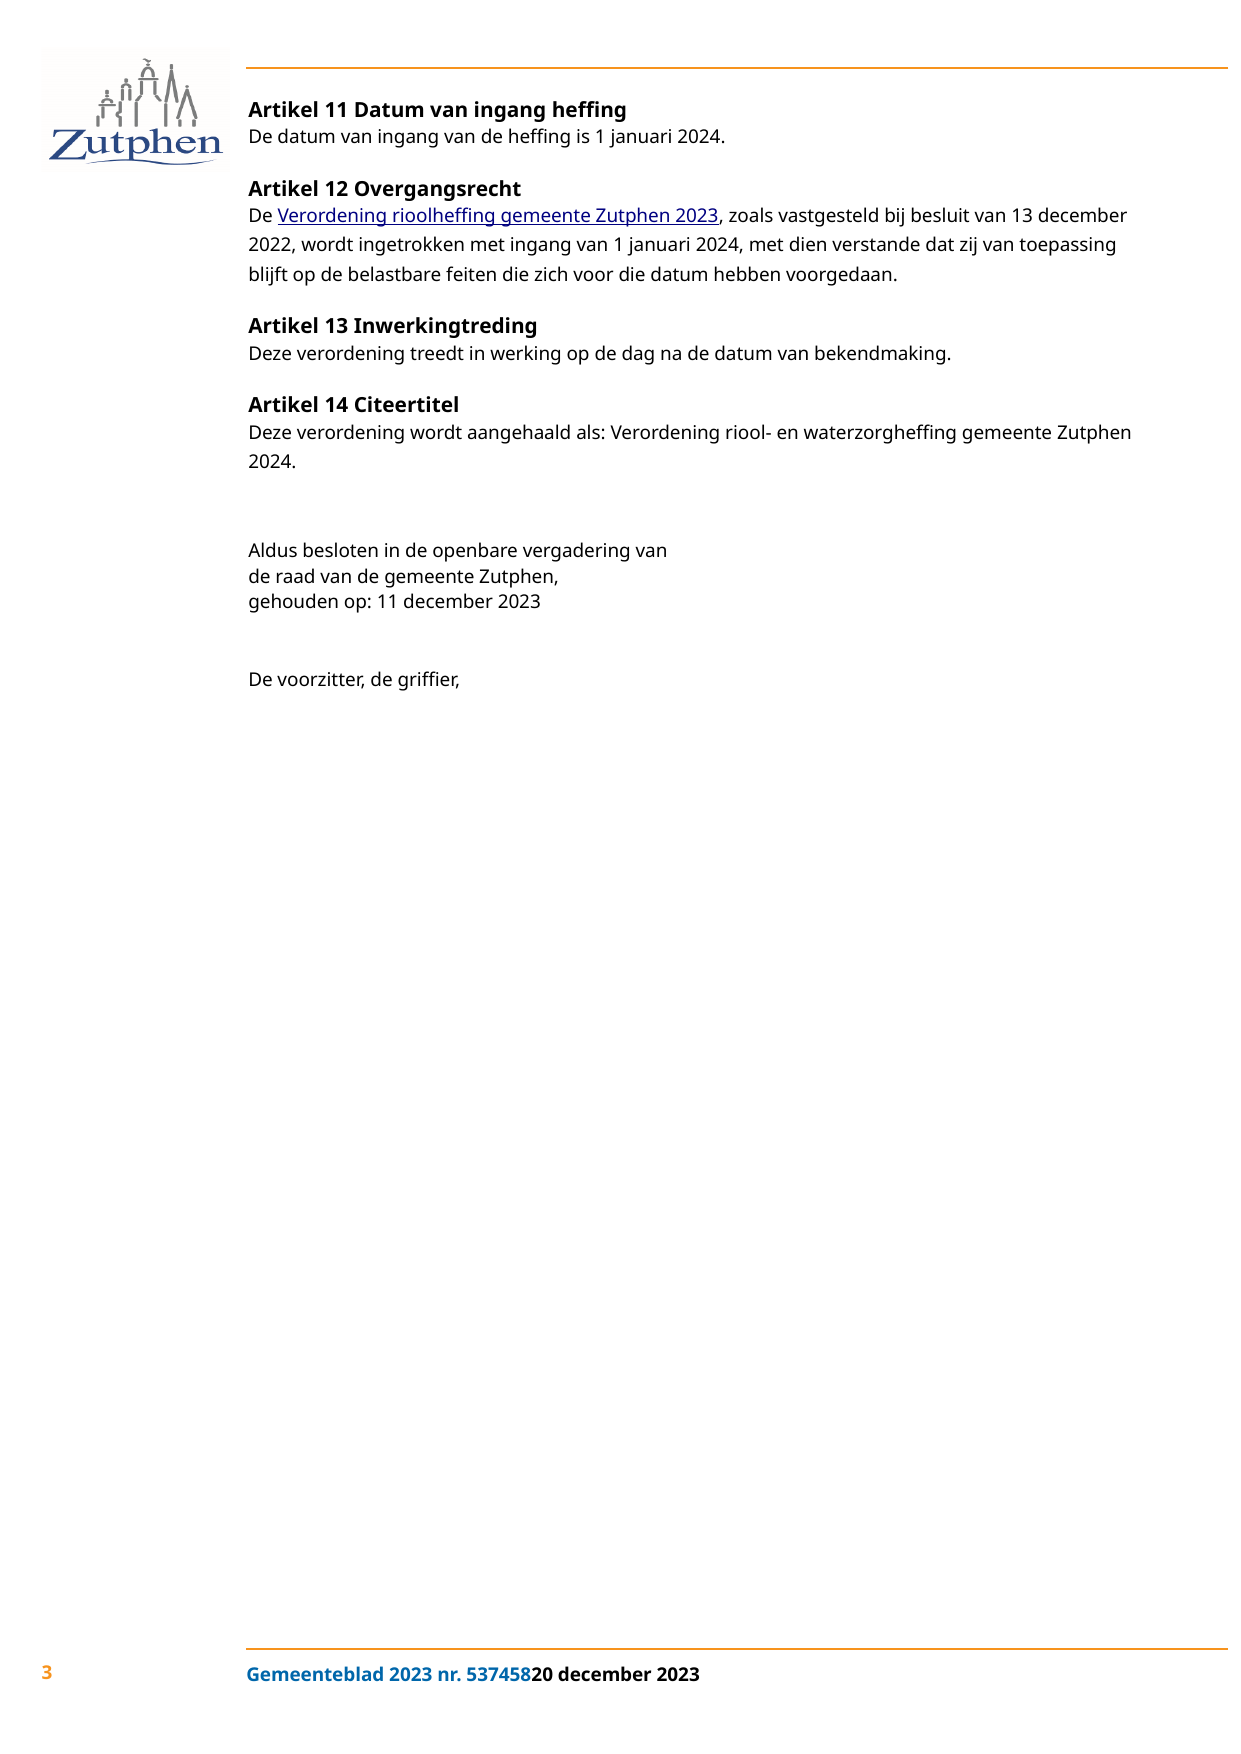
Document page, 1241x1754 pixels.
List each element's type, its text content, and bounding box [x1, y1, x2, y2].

text De datum van ingang van de heffing is 1 januari 2024. [248, 123, 1152, 149]
text De voorzitter, de griffier, [248, 666, 1152, 692]
text Deze verordening wordt aangehaald als: Verordening riool- en waterzorgheffing gemeente Zutphen 2024. [248, 419, 1152, 474]
text Artikel 11 Datum van ingang heffing [248, 95, 1152, 123]
text Artikel 13 Inwerkingtreding [248, 312, 1152, 340]
text Artikel 12 Overgangsrecht [248, 174, 1152, 202]
text De Verordening rioolheffing gemeente Zutphen 2023, zoals vastgesteld bij besluit van 13 december 2022, wordt ingetrokken met ingang van 1 januari 2024, met dien verstande dat zij van toepassing blijft op de belastbare feiten die zich voor die datum hebben voorgedaan. [248, 202, 1152, 287]
text de raad van de gemeente Zutphen, [248, 563, 1152, 589]
picture [41, 47, 231, 172]
text gehouden op: 11 december 2023 [248, 589, 1152, 614]
text Artikel 14 Citeertitel [248, 391, 1152, 419]
text Deze verordening treedt in werking op de dag na de datum van bekendmaking. [248, 340, 1152, 366]
text Aldus besloten in de openbare vergadering van [248, 537, 1152, 563]
